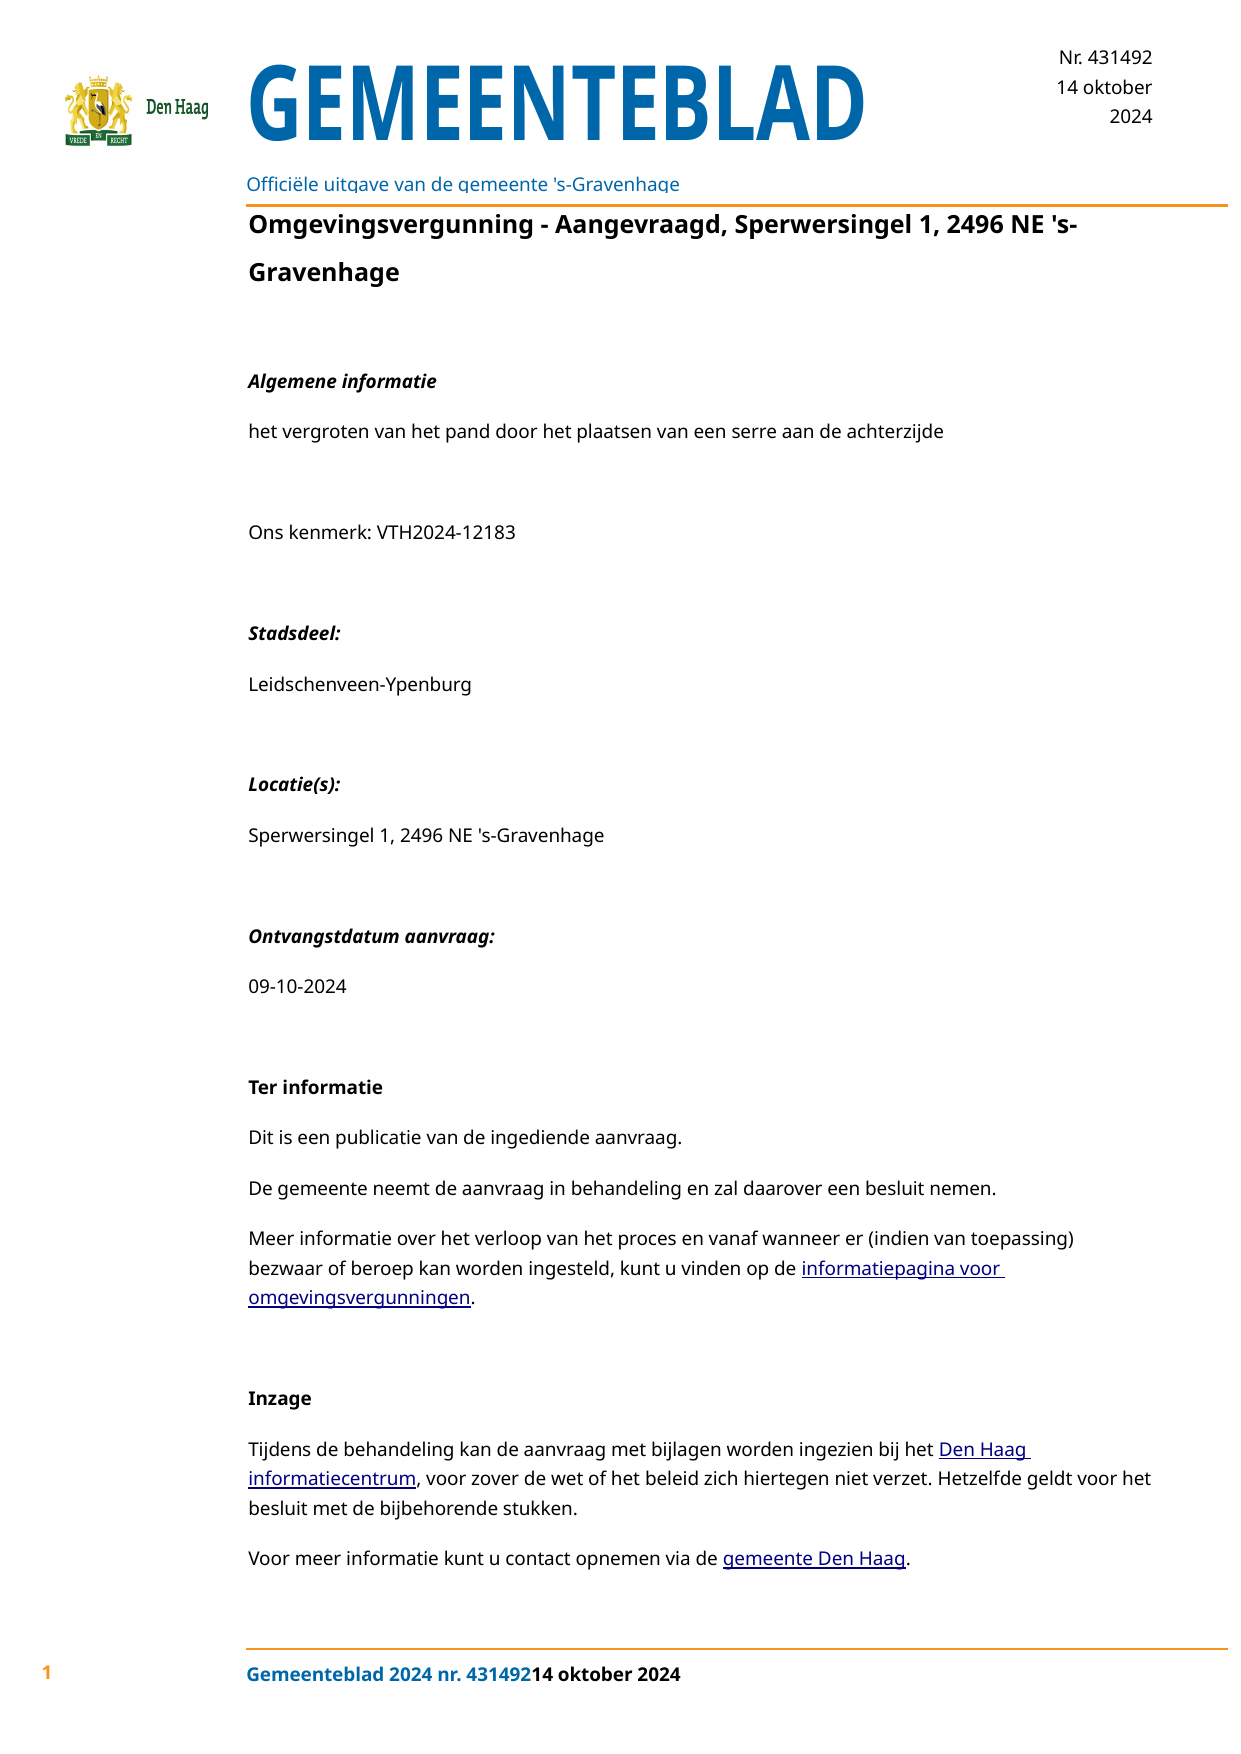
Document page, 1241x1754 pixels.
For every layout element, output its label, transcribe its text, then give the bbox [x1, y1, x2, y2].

text 09-10-2024 [248, 973, 1152, 999]
text Ter informatie [248, 1074, 1152, 1100]
text Voor meer informatie kunt u contact opnemen via de gemeente Den Haag. [248, 1545, 1152, 1571]
text Locatie(s): [248, 772, 1152, 797]
text Tijdens de behandeling kan de aanvraag met bijlagen worden ingezien bij het Den Haag informatiecentrum, voor zover de wet of het beleid zich hiertegen niet verzet. Hetzelfde geldt voor het besluit met de bijbehorende stukken. [248, 1436, 1152, 1521]
text Stadsdeel: [248, 620, 1152, 646]
text Algemene informatie [248, 368, 1152, 394]
text Sperwersingel 1, 2496 NE 's-Gravenhage [248, 822, 1152, 848]
text Ontvangstdatum aanvraag: [248, 923, 1152, 949]
picture [41, 47, 231, 172]
text Omgevingsvergunning - Aangevraagd, Sperwersingel 1, 2496 NE 's-Gravenhage [248, 207, 1152, 288]
text Ons kenmerk: VTH2024-12183 [248, 519, 1152, 545]
text De gemeente neemt de aanvraag in behandeling en zal daarover een besluit nemen. [248, 1175, 1152, 1201]
text Dit is een publicatie van de ingediende aanvraag. [248, 1124, 1152, 1150]
text Inzage [248, 1385, 1152, 1411]
text het vergroten van het pand door het plaatsen van een serre aan de achterzijde [248, 419, 1152, 444]
text Leidschenveen-Ypenburg [248, 671, 1152, 697]
text Meer informatie over het verloop van het proces en vanaf wanneer er (indien van toepassing) bezwaar of beroep kan worden ingesteld, kunt u vinden op de informatiepagina voor omgevingsvergunningen. [248, 1225, 1152, 1310]
